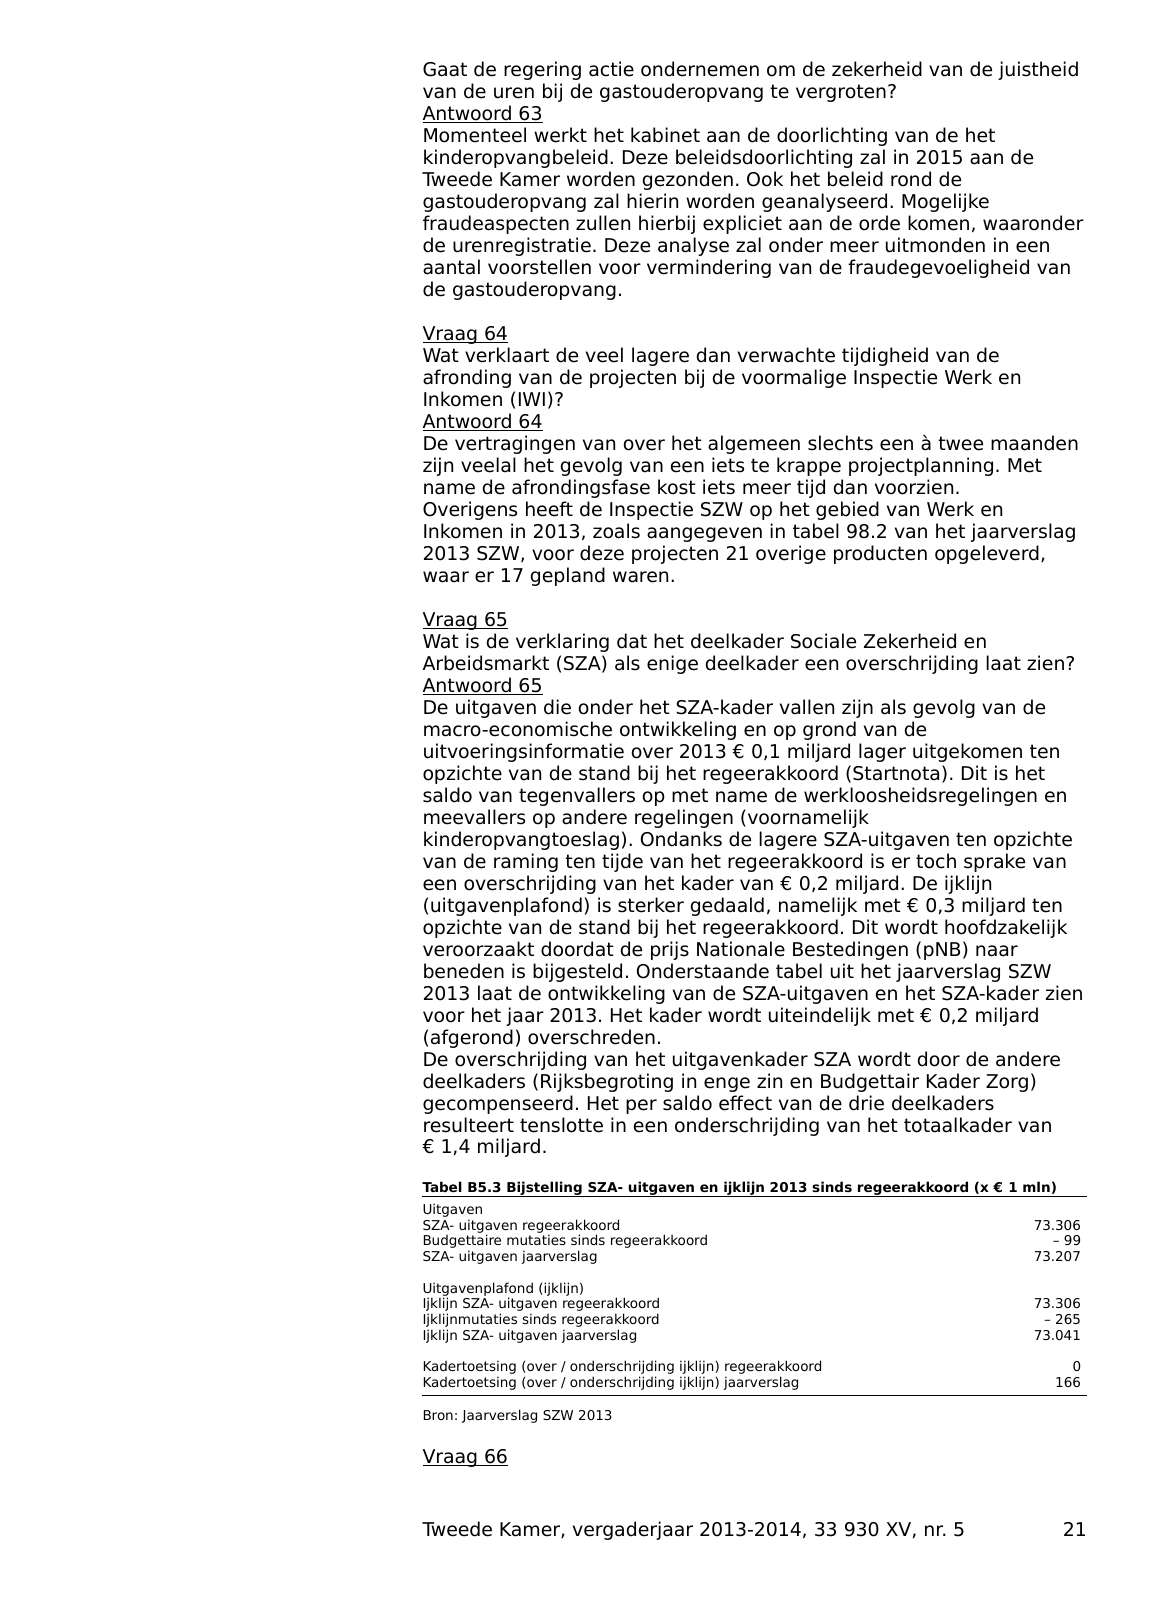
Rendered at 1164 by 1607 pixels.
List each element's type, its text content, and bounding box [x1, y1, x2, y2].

text Vraag 66 [422, 1446, 1087, 1468]
text De overschrijding van het uitgavenkader SZA wordt door de andere deelkaders (Rijksbegroting in enge zin en Budgettair Kader Zorg) gecompenseerd. Het per saldo effect van de drie deelkaders resulteert tenslotte in een onderschrijding van het totaalkader van € 1,4 miljard. [422, 1048, 1087, 1158]
table_cell – 99 [954, 1233, 1087, 1249]
table_cell [422, 1343, 954, 1359]
text Antwoord 63 [422, 103, 1087, 125]
table_cell 166 [954, 1375, 1087, 1395]
table_cell Ijklijn SZA- uitgaven jaarverslag [422, 1328, 954, 1343]
text Wat is de verklaring dat het deelkader Sociale Zekerheid en Arbeidsmarkt (SZA) als enige deelkader een overschrijding laat zien? [422, 631, 1087, 675]
text De vertragingen van over het algemeen slechts een à twee maanden zijn veelal het gevolg van een iets te krappe projectplanning. Met name de afrondingsfase kost iets meer tijd dan voorzien. [422, 433, 1087, 499]
table_cell 0 [954, 1359, 1087, 1375]
table_cell 73.306 [954, 1296, 1087, 1312]
table_cell [954, 1265, 1087, 1280]
text Antwoord 64 [422, 411, 1087, 433]
table_cell 73.041 [954, 1328, 1087, 1343]
table_cell Uitgaven [422, 1197, 954, 1217]
table_cell Kadertoetsing (over / onderschrijding ijklijn) jaarverslag [422, 1375, 954, 1395]
table_cell [954, 1197, 1087, 1217]
text De uitgaven die onder het SZA-kader vallen zijn als gevolg van de macro-economische ontwikkeling en op grond van de uitvoeringsinformatie over 2013 € 0,1 miljard lager uitgekomen ten opzichte van de stand bij het regeerakkoord (Startnota). Dit is het saldo van tegenvallers op met name de werkloosheidsregelingen en meevallers op andere regelingen (voornamelijk kinderopvangtoeslag). Ondanks de lagere SZA-uitgaven ten opzichte van de raming ten tijde van het regeerakkoord is er toch sprake van een overschrijding van het kader van € 0,2 miljard. De ijklijn (uitgavenplafond) is sterker gedaald, namelijk met € 0,3 miljard ten opzichte van de stand bij het regeerakkoord. Dit wordt hoofdzakelijk veroorzaakt doordat de prijs Nationale Bestedingen (pNB) naar beneden is bijgesteld. Onderstaande tabel uit het jaarverslag SZW 2013 laat de ontwikkeling van de SZA-uitgaven en het SZA-kader zien voor het jaar 2013. Het kader wordt uiteindelijk met € 0,2 miljard (afgerond) overschreden. [422, 697, 1087, 1048]
table_cell [954, 1343, 1087, 1359]
text Vraag 64 [422, 323, 1087, 345]
table_cell [422, 1265, 954, 1280]
table_cell Ijklijnmutaties sinds regeerakkoord [422, 1312, 954, 1328]
table_cell 73.207 [954, 1249, 1087, 1265]
table_cell – 265 [954, 1312, 1087, 1328]
table_cell SZA- uitgaven jaarverslag [422, 1249, 954, 1265]
table_cell SZA- uitgaven regeerakkoord [422, 1218, 954, 1233]
table_cell Ijklijn SZA- uitgaven regeerakkoord [422, 1296, 954, 1312]
table_cell Kadertoetsing (over / onderschrijding ijklijn) regeerakkoord [422, 1359, 954, 1375]
table_cell [954, 1280, 1087, 1296]
text Momenteel werkt het kabinet aan de doorlichting van de het kinderopvangbeleid. Deze beleidsdoorlichting zal in 2015 aan de Tweede Kamer worden gezonden. Ook het beleid rond de gastouderopvang zal hierin worden geanalyseerd. Mogelijke fraudeaspecten zullen hierbij expliciet aan de orde komen, waaronder de urenregistratie. Deze analyse zal onder meer uitmonden in een aantal voorstellen voor vermindering van de fraudegevoeligheid van de gastouderopvang. [422, 125, 1087, 301]
text Wat verklaart de veel lagere dan verwachte tijdigheid van de afronding van de projecten bij de voormalige Inspectie Werk en Inkomen (IWI)? [422, 345, 1087, 411]
table_cell Bron: Jaarverslag SZW 2013 [422, 1396, 1087, 1424]
text Gaat de regering actie ondernemen om de zekerheid van de juistheid van de uren bij de gastouderopvang te vergroten? [422, 59, 1087, 103]
table_cell Uitgavenplafond (ijklijn) [422, 1280, 954, 1296]
text Antwoord 65 [422, 675, 1087, 697]
table_cell Budgettaire mutaties sinds regeerakkoord [422, 1233, 954, 1249]
table_header Tabel B5.3 Bijstelling SZA- uitgaven en ijklijn 2013 sinds regeerakkoord (x € 1 mln) [422, 1180, 1087, 1196]
text Overigens heeft de Inspectie SZW op het gebied van Werk en Inkomen in 2013, zoals aangegeven in tabel 98.2 van het jaarverslag 2013 SZW, voor deze projecten 21 overige producten opgeleverd, waar er 17 gepland waren. [422, 499, 1087, 587]
text Vraag 65 [422, 609, 1087, 631]
table_cell 73.306 [954, 1218, 1087, 1233]
